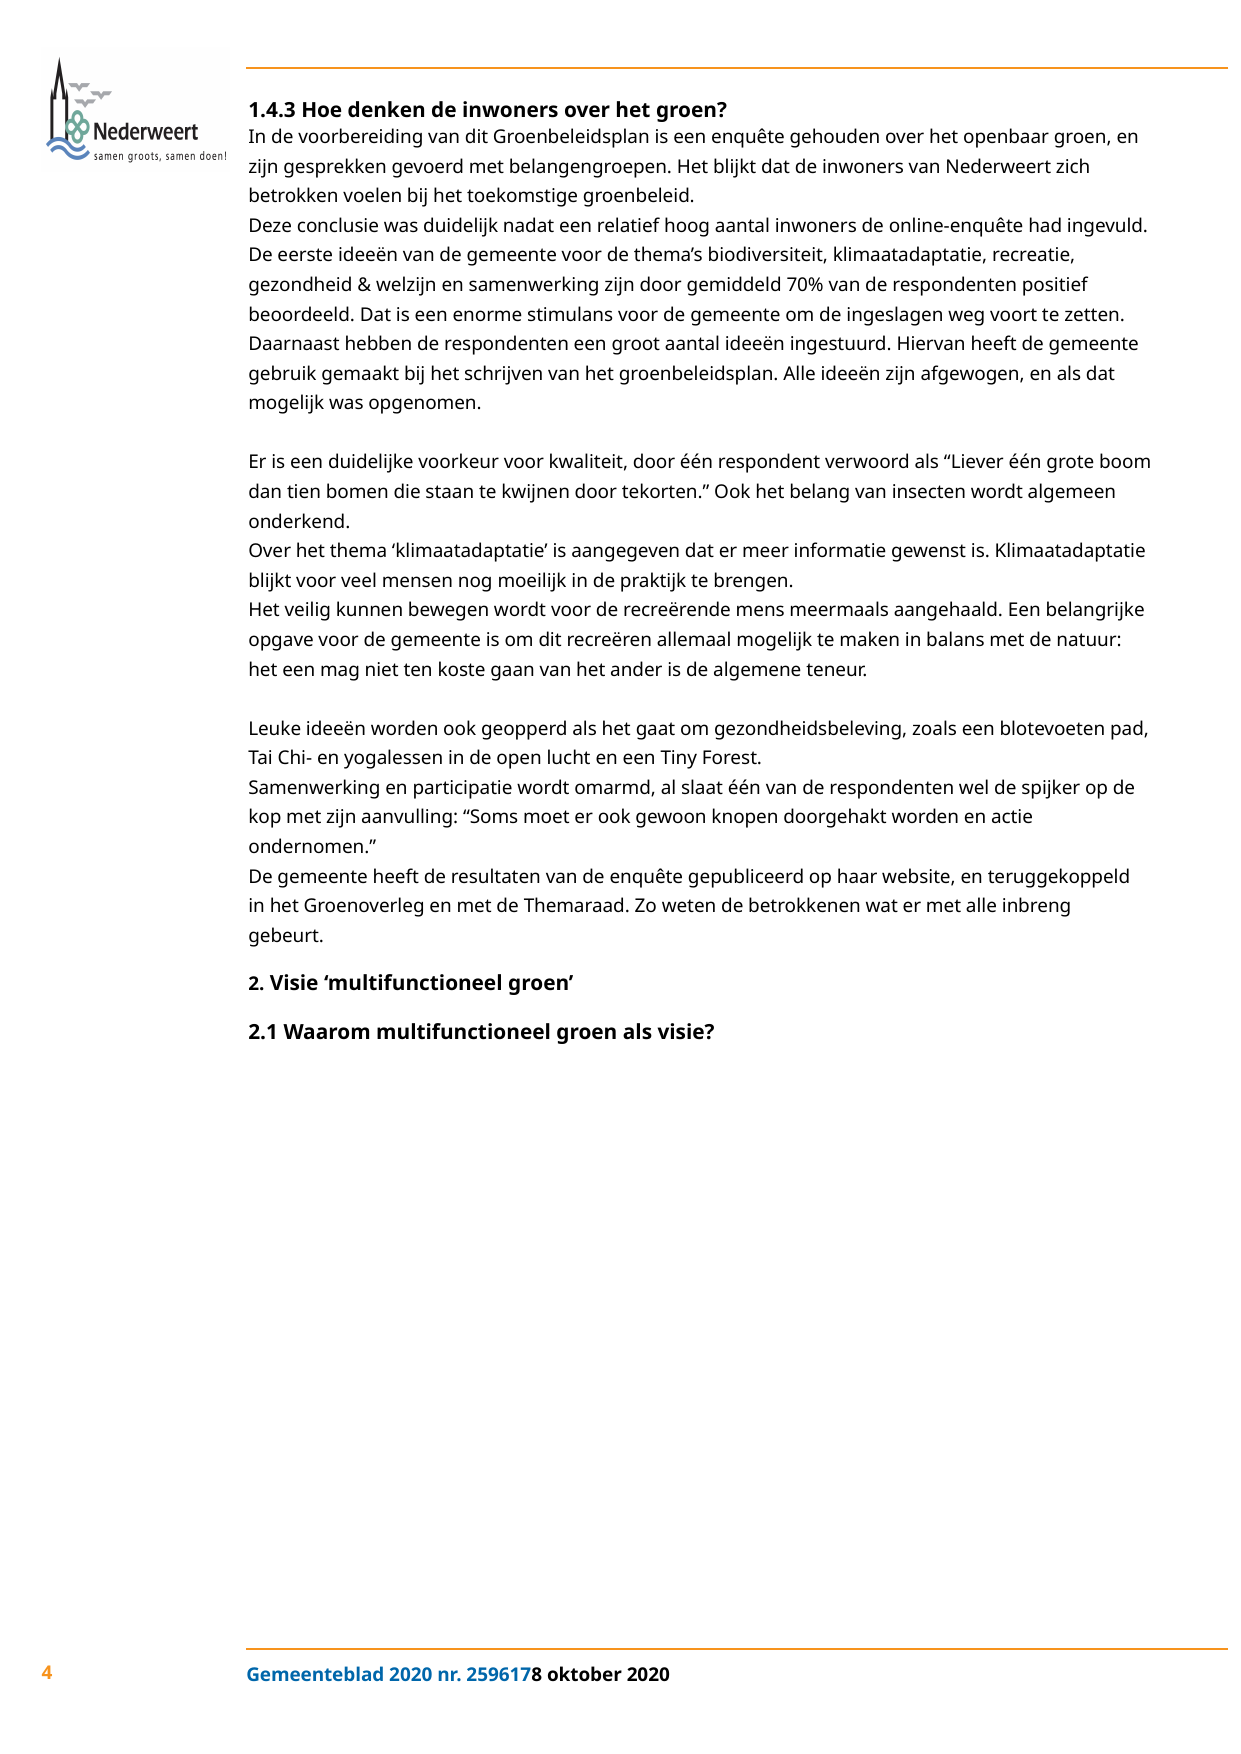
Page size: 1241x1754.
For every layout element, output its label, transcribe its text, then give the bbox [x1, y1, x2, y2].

text Het veilig kunnen bewegen wordt voor de recreërende mens meermaals aangehaald. Een belangrijke opgave voor de gemeente is om dit recreëren allemaal mogelijk te maken in balans met de natuur: het een mag niet ten koste gaan van het ander is de algemene teneur. [248, 597, 1152, 681]
text Samenwerking en participatie wordt omarmd, al slaat één van de respondenten wel de spijker op de kop met zijn aanvulling: “Soms moet er ook gewoon knopen doorgehakt worden en actie ondernomen.” [248, 774, 1152, 859]
text Over het thema ‘klimaatadaptatie’ is aangegeven dat er meer informatie gewenst is. Klimaatadaptatie blijkt voor veel mensen nog moeilijk in de praktijk te brengen. [248, 537, 1152, 593]
text Deze conclusie was duidelijk nadat een relatief hoog aantal inwoners de online-enquête had ingevuld. De eerste ideeën van de gemeente voor de thema’s biodiversiteit, klimaatadaptatie, recreatie, gezondheid & welzijn en samenwerking zijn door gemiddeld 70% van de respondenten positief beoordeeld. Dat is een enorme stimulans voor de gemeente om de ingeslagen weg voort te zetten. [248, 212, 1152, 326]
text 2.1 Waarom multifunctioneel groen als visie? [248, 1017, 1152, 1045]
picture [41, 47, 231, 172]
text 1.4.3 Hoe denken de inwoners over het groen? [248, 95, 1152, 123]
text 2. Visie ‘multifunctioneel groen’ [248, 968, 1152, 996]
text De gemeente heeft de resultaten van de enquête gepubliceerd op haar website, en teruggekoppeld in het Groenoverleg en met de Themaraad. Zo weten de betrokkenen wat er met alle inbreng gebeurt. [248, 863, 1152, 948]
text Daarnaast hebben de respondenten een groot aantal ideeën ingestuurd. Hiervan heeft de gemeente gebruik gemaakt bij het schrijven van het groenbeleidsplan. Alle ideeën zijn afgewogen, en als dat mogelijk was opgenomen. [248, 330, 1152, 415]
text In de voorbereiding van dit Groenbeleidsplan is een enquête gehouden over het openbaar groen, en zijn gesprekken gevoerd met belangengroepen. Het blijkt dat de inwoners van Nederweert zich betrokken voelen bij het toekomstige groenbeleid. [248, 123, 1152, 208]
text Leuke ideeën worden ook geopperd als het gaat om gezondheidsbeleving, zoals een blotevoeten pad, Tai Chi- en yogalessen in de open lucht en een Tiny Forest. [248, 715, 1152, 770]
text Er is een duidelijke voorkeur voor kwaliteit, door één respondent verwoord als “Liever één grote boom dan tien bomen die staan te kwijnen door tekorten.” Ook het belang van insecten wordt algemeen onderkend. [248, 449, 1152, 533]
